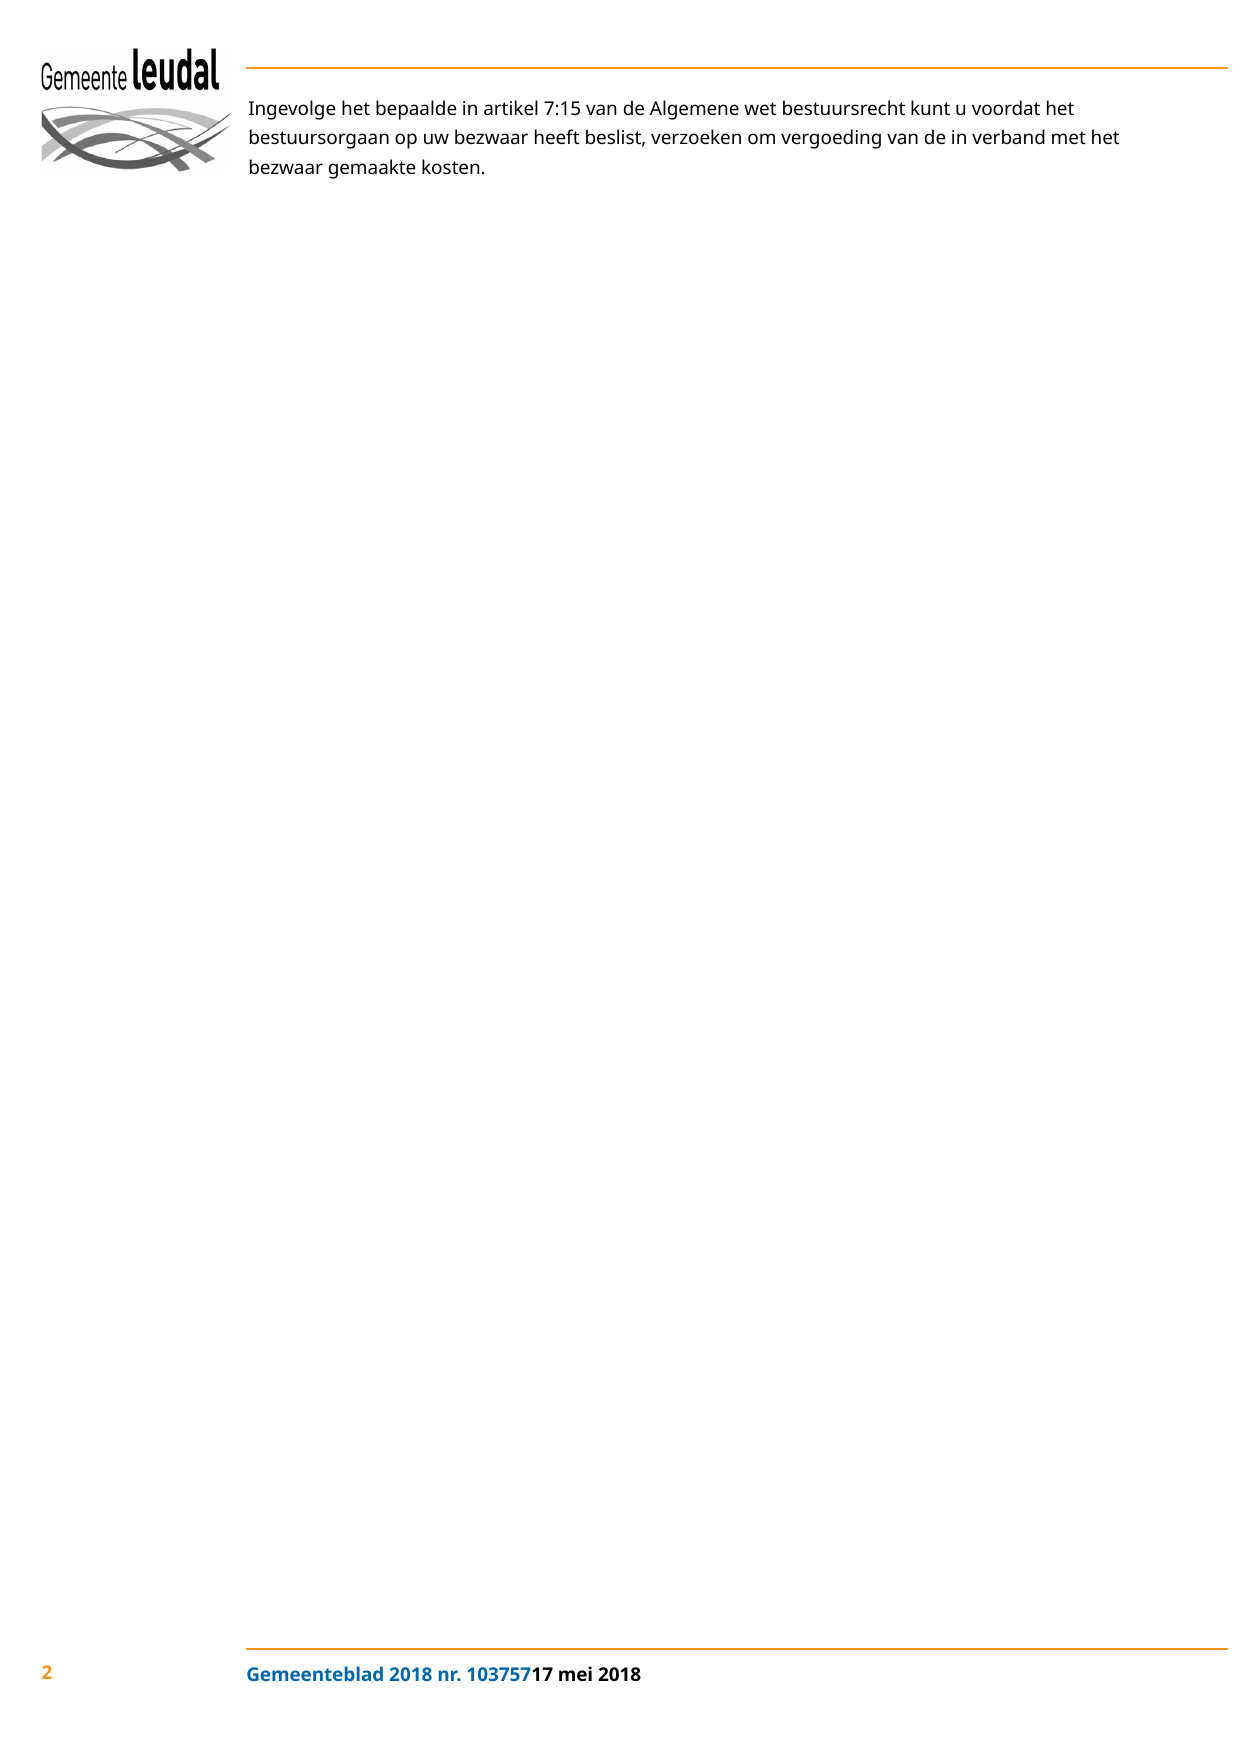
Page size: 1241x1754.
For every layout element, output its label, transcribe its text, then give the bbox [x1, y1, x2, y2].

picture [41, 47, 231, 172]
text Ingevolge het bepaalde in artikel 7:15 van de Algemene wet bestuursrecht kunt u voordat het bestuursorgaan op uw bezwaar heeft beslist, verzoeken om vergoeding van de in verband met het bezwaar gemaakte kosten. [248, 95, 1152, 180]
